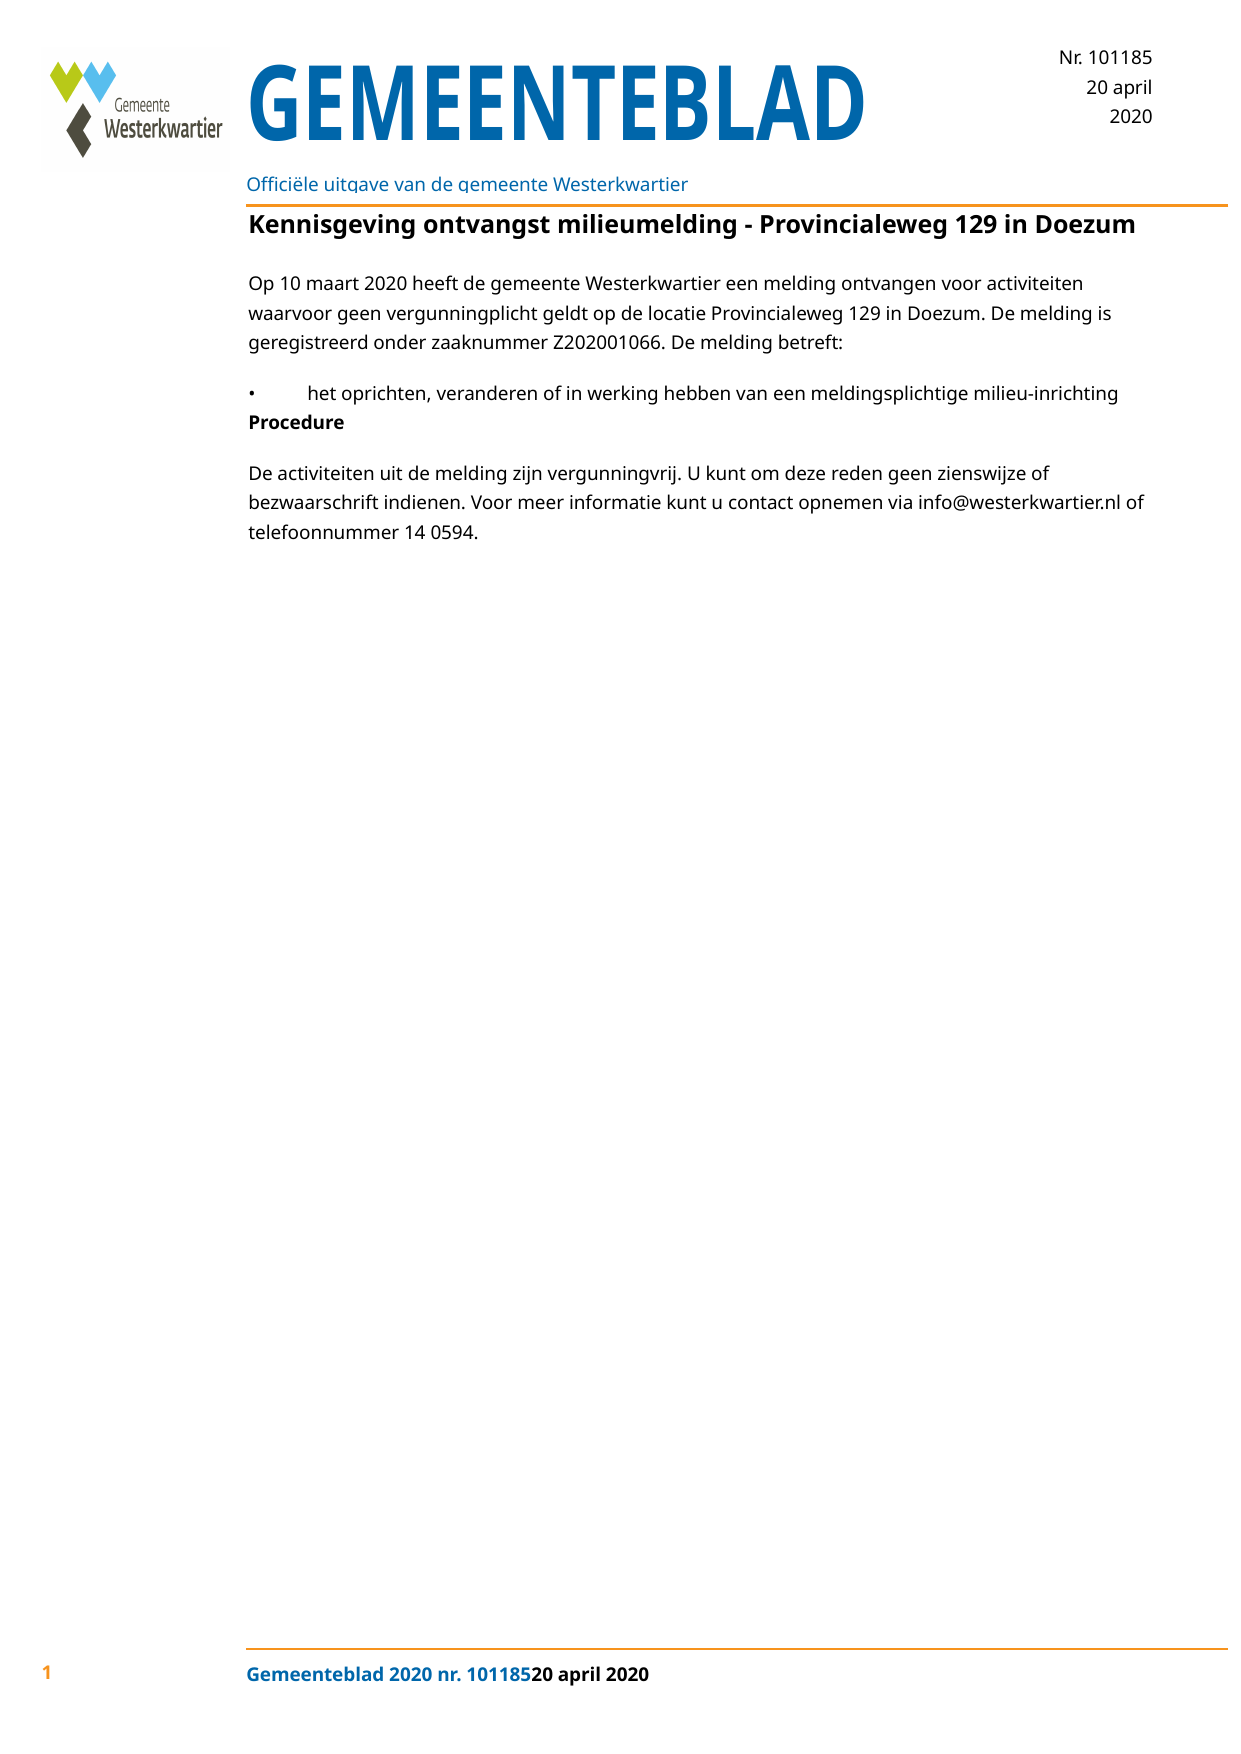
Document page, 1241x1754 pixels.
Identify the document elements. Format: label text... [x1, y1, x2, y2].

text De activiteiten uit de melding zijn vergunningvrij. U kunt om deze reden geen zienswijze of bezwaarschrift indienen. Voor meer informatie kunt u contact opnemen via info@westerkwartier.nl of telefoonnummer 14 0594. [248, 460, 1152, 545]
text Procedure [248, 409, 1152, 435]
text Kennisgeving ontvangst milieumelding - Provincialeweg 129 in Doezum [248, 207, 1152, 241]
picture [41, 47, 231, 172]
text Op 10 maart 2020 heeft de gemeente Westerkwartier een melding ontvangen voor activiteiten waarvoor geen vergunningplicht geldt op de locatie Provincialeweg 129 in Doezum. De melding is geregistreerd onder zaaknummer Z202001066. De melding betreft: [248, 270, 1152, 355]
list het oprichten, veranderen of in werking hebben van een meldingsplichtige milieu-inrichting [248, 380, 1152, 406]
